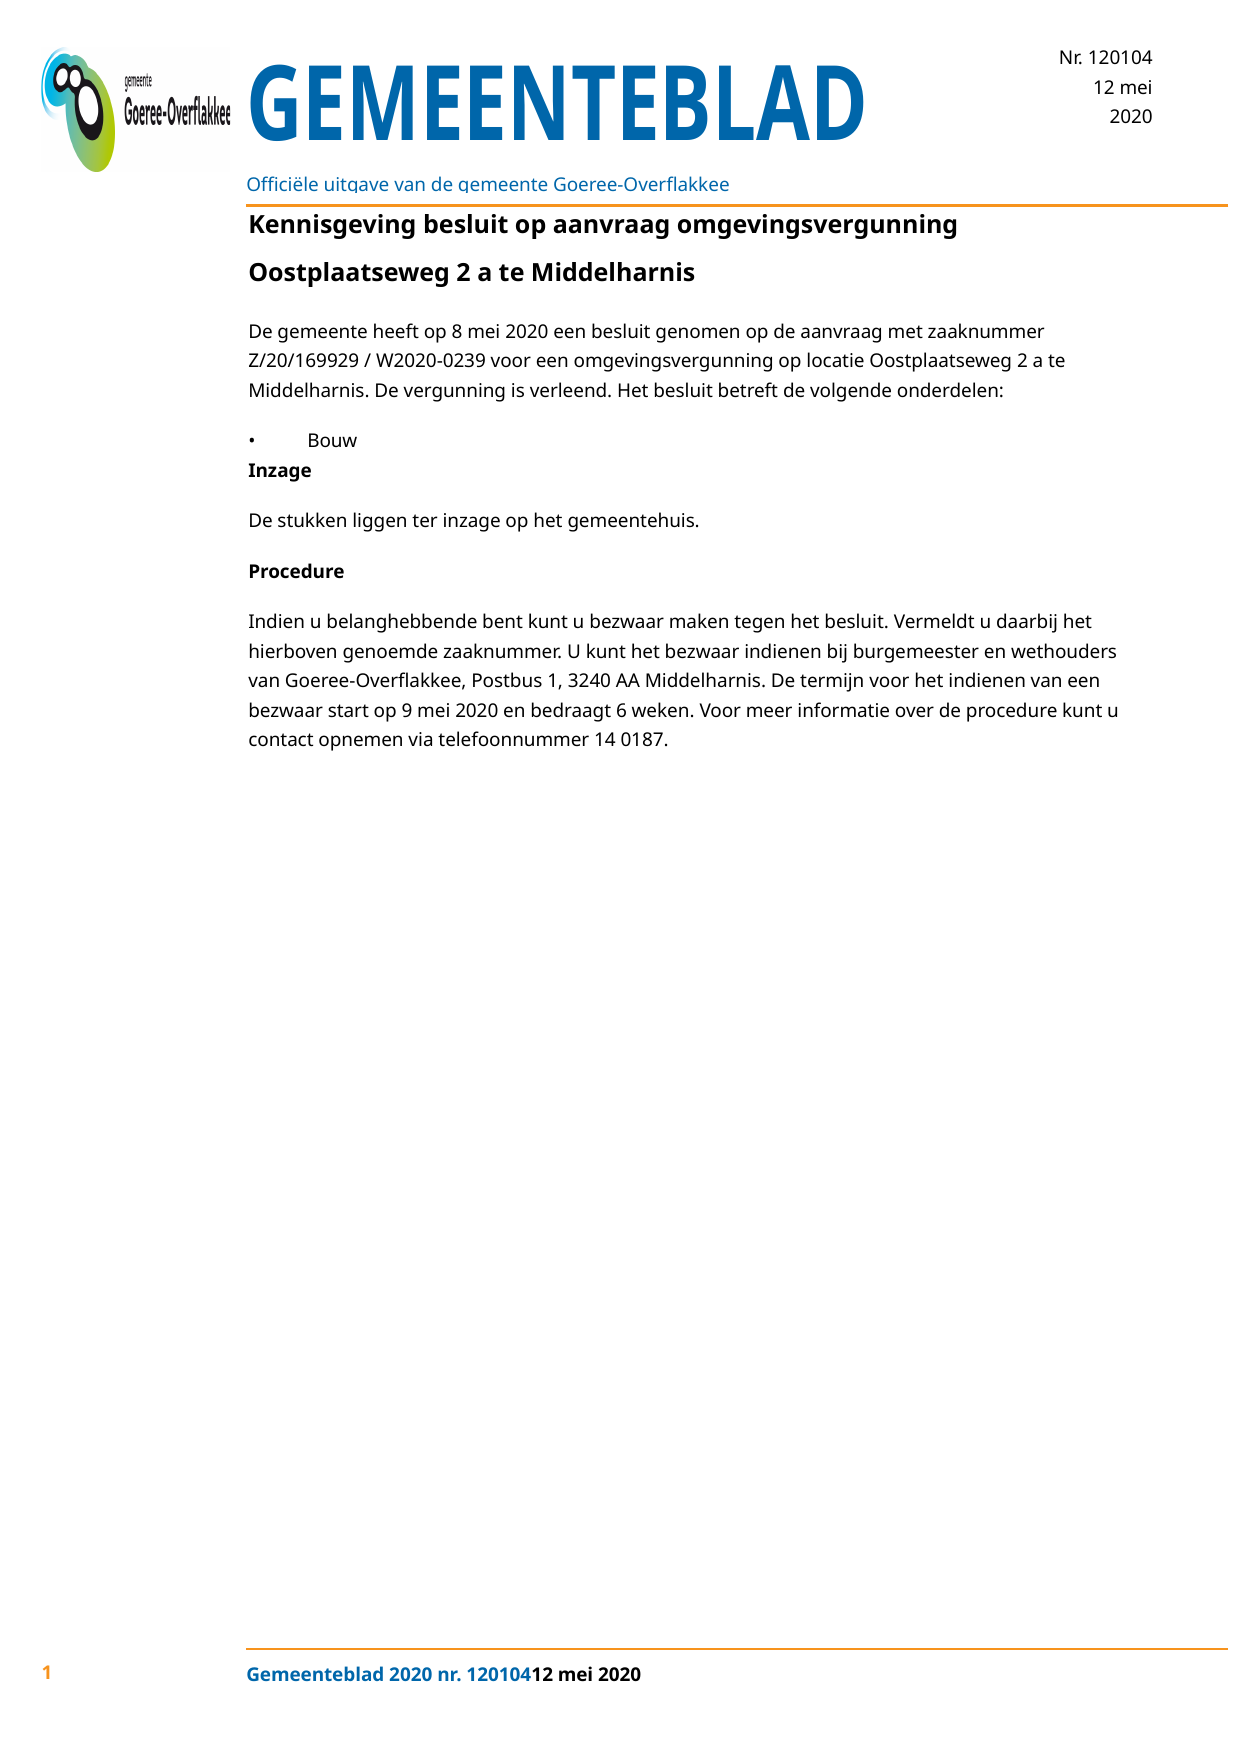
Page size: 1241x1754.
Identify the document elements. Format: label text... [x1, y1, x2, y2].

text Procedure [248, 558, 1152, 584]
text De stukken liggen ter inzage op het gemeentehuis. [248, 507, 1152, 533]
text Indien u belanghebbende bent kunt u bezwaar maken tegen het besluit. Vermeldt u daarbij het hierboven genoemde zaaknummer. U kunt het bezwaar indienen bij burgemeester en wethouders van Goeree-Overflakkee, Postbus 1, 3240 AA Middelharnis. De termijn voor het indienen van een bezwaar start op 9 mei 2020 en bedraagt 6 weken. Voor meer informatie over de procedure kunt u contact opnemen via telefoonnummer 14 0187. [248, 608, 1152, 752]
text Inzage [248, 457, 1152, 483]
list Bouw [248, 427, 1152, 453]
picture [41, 47, 231, 172]
text De gemeente heeft op 8 mei 2020 een besluit genomen op de aanvraag met zaaknummer Z/20/169929 / W2020-0239 voor een omgevingsvergunning op locatie Oostplaatseweg 2 a te Middelharnis. De vergunning is verleend. Het besluit betreft de volgende onderdelen: [248, 318, 1152, 403]
text Kennisgeving besluit op aanvraag omgevingsvergunning Oostplaatseweg 2 a te Middelharnis [248, 207, 1152, 288]
